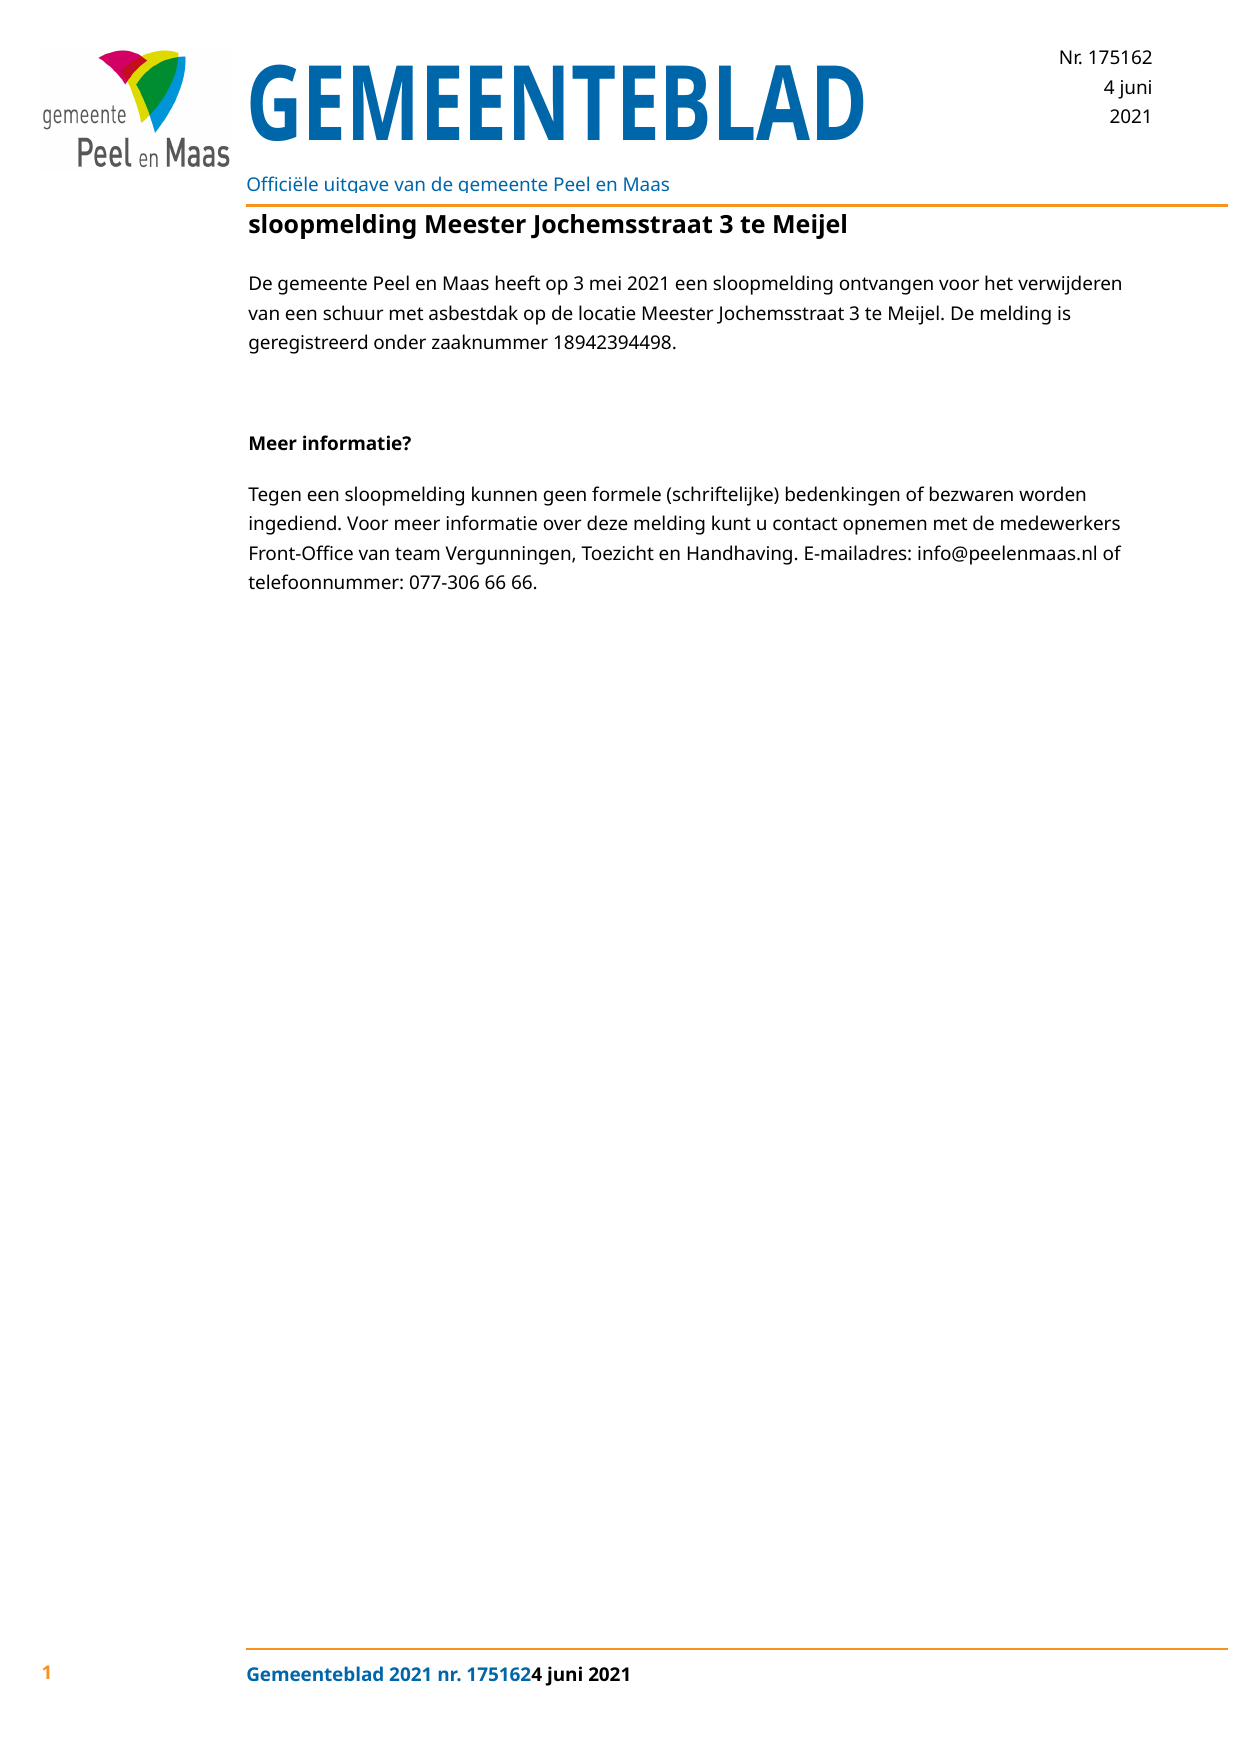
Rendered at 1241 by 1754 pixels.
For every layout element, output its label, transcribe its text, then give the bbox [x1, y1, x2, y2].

text Tegen een sloopmelding kunnen geen formele (schriftelijke) bedenkingen of bezwaren worden ingediend. Voor meer informatie over deze melding kunt u contact opnemen met de medewerkers Front-Office van team Vergunningen, Toezicht en Handhaving. E-mailadres: info@peelenmaas.nl of telefoonnummer: 077-306 66 66. [248, 481, 1152, 595]
text De gemeente Peel en Maas heeft op 3 mei 2021 een sloopmelding ontvangen voor het verwijderen van een schuur met asbestdak op de locatie Meester Jochemsstraat 3 te Meijel. De melding is geregistreerd onder zaaknummer 18942394498. [248, 270, 1152, 355]
text sloopmelding Meester Jochemsstraat 3 te Meijel [248, 207, 1152, 241]
picture [41, 47, 231, 172]
text Meer informatie? [248, 430, 1152, 456]
